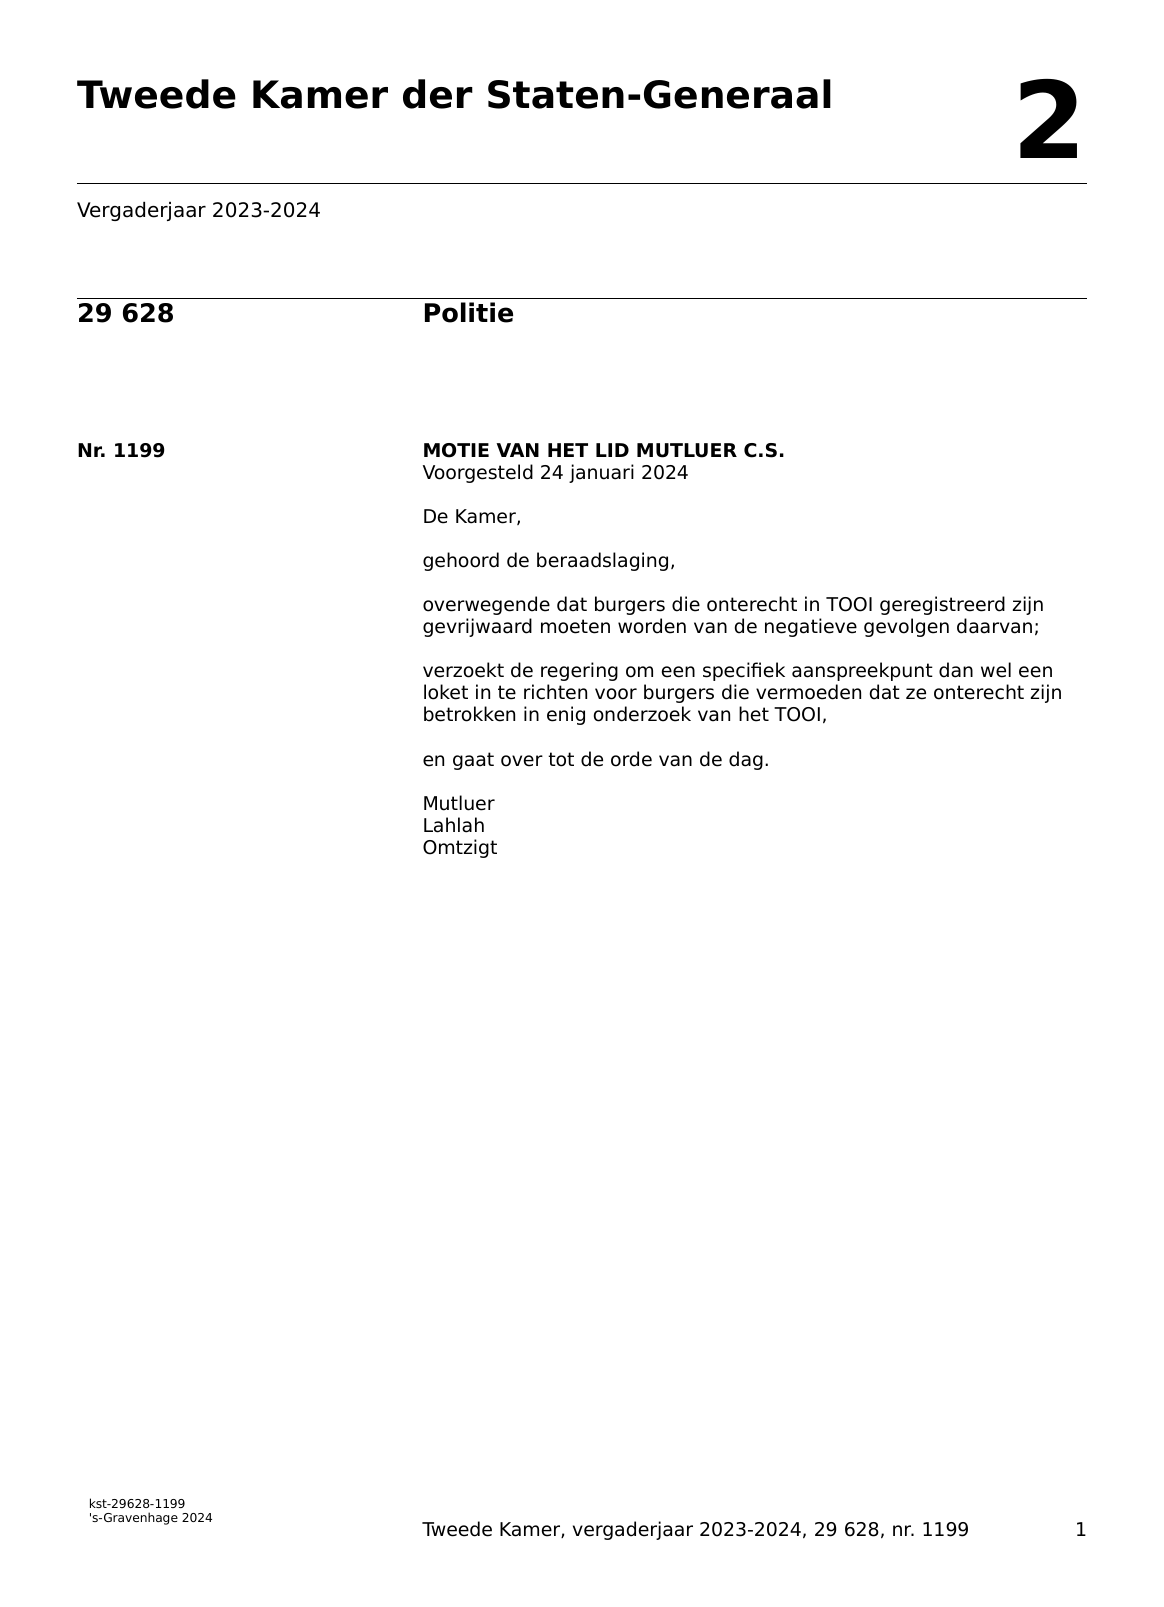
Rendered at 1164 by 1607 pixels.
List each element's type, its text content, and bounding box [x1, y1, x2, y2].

text Omtzigt [422, 837, 1087, 858]
subtitle Nr. 1199 MOTIE VAN HET LID MUTLUER C.S. [77, 440, 1087, 462]
text Mutluer [422, 793, 1087, 814]
text Lahlah [422, 814, 1087, 837]
table_cell Vergaderjaar 2023-2024 [77, 184, 1087, 298]
text en gaat over tot de orde van de dag. [422, 748, 1087, 770]
text De Kamer, [422, 506, 1087, 528]
text overwegende dat burgers die onterecht in TOOI geregistreerd zijn gevrijwaard moeten worden van de negatieve gevolgen daarvan; [422, 594, 1087, 638]
table_header Tweede Kamer der Staten-Generaal [77, 59, 886, 183]
text kst-29628-1199 [88, 1497, 323, 1511]
text Voorgesteld 24 januari 2024 [422, 462, 1087, 484]
subtitle 29 628 Politie [77, 299, 1087, 329]
text 's-Gravenhage 2024 [88, 1511, 323, 1525]
table_header 2 [886, 59, 1087, 183]
text verzoekt de regering om een specifiek aanspreekpunt dan wel een loket in te richten voor burgers die vermoeden dat ze onterecht zijn betrokken in enig onderzoek van het TOOI, [422, 660, 1087, 726]
text gehoord de beraadslaging, [422, 550, 1087, 572]
